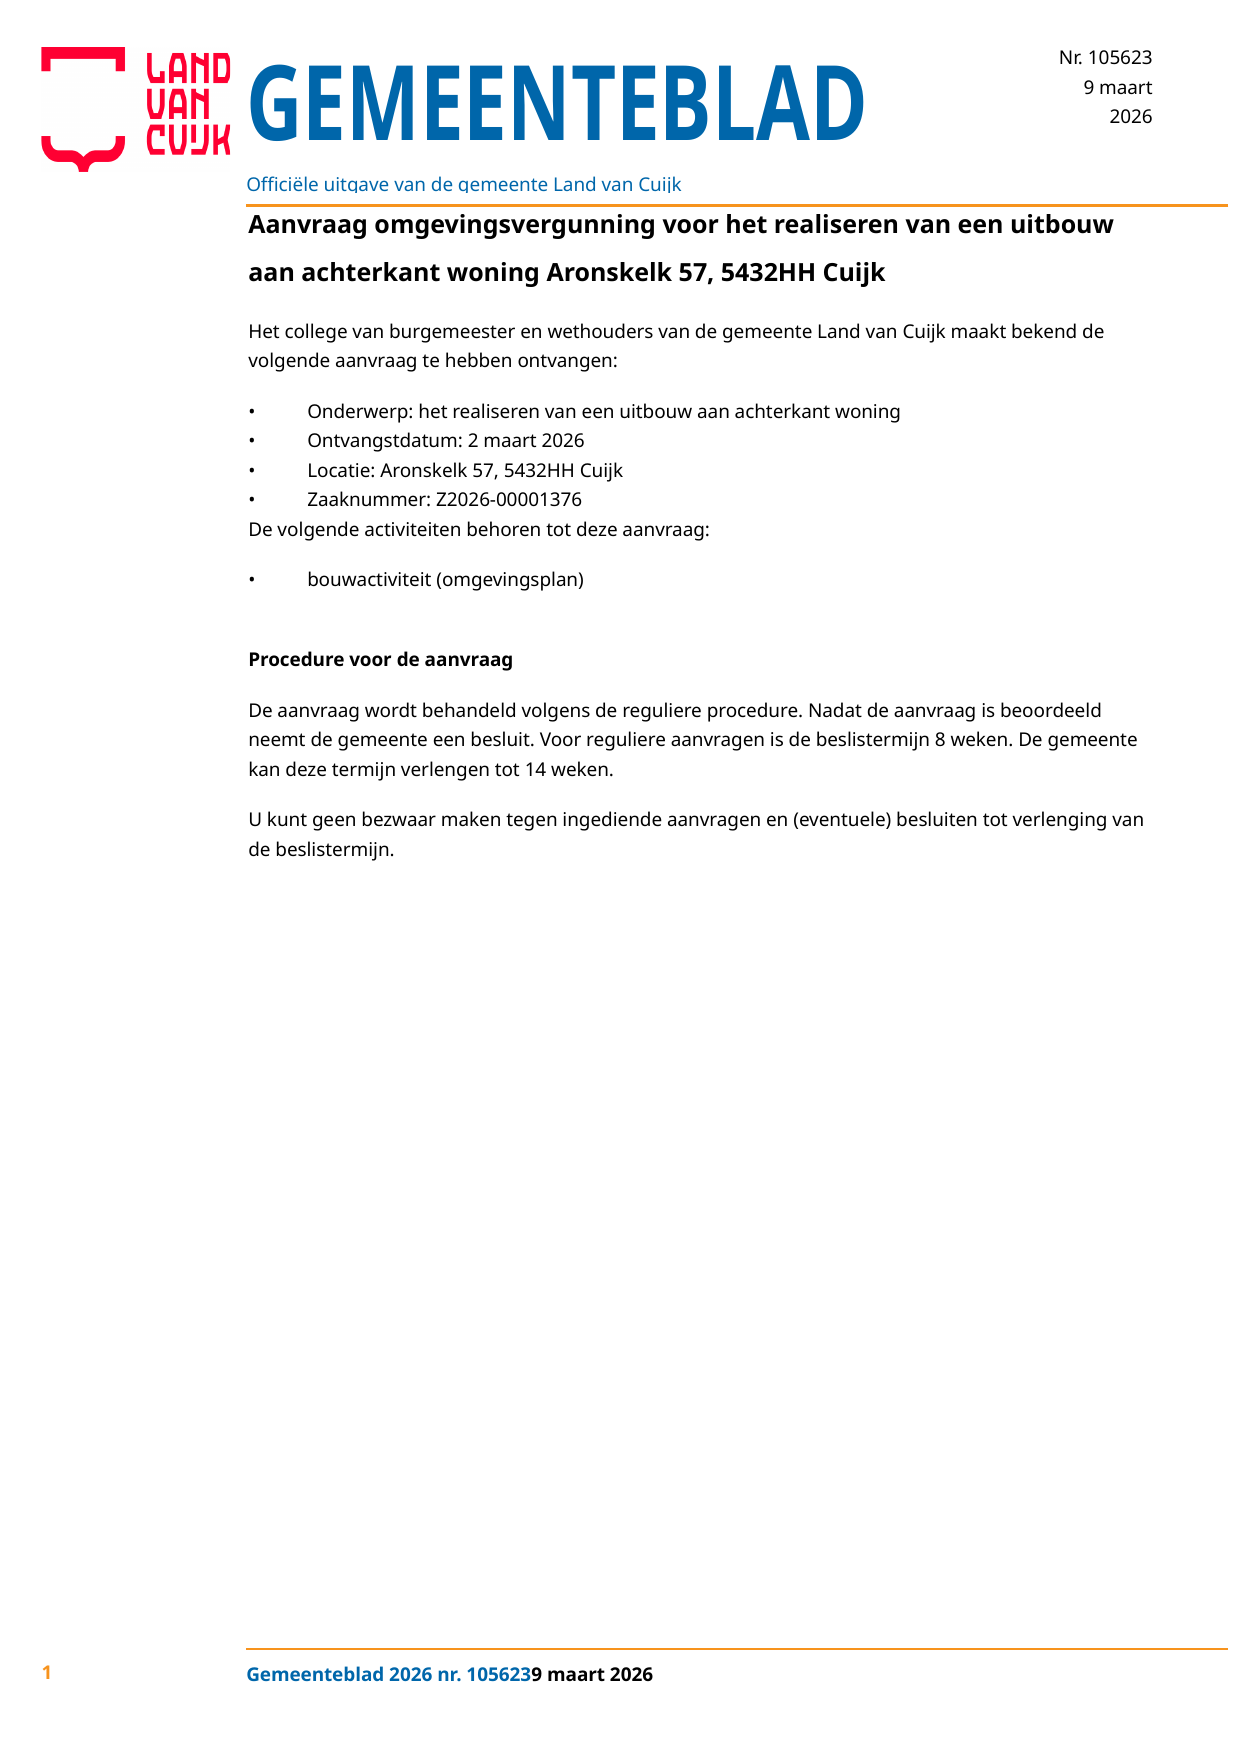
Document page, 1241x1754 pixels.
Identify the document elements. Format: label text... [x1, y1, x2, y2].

list bouwactiviteit (omgevingsplan) [248, 567, 1152, 592]
text Aanvraag omgevingsvergunning voor het realiseren van een uitbouw aan achterkant woning Aronskelk 57, 5432HH Cuijk [248, 207, 1152, 288]
list Ontvangstdatum: 2 maart 2026 [248, 427, 1152, 453]
text Het college van burgemeester en wethouders van de gemeente Land van Cuijk maakt bekend de volgende aanvraag te hebben ontvangen: [248, 318, 1152, 373]
list Locatie: Aronskelk 57, 5432HH Cuijk [248, 457, 1152, 483]
picture [41, 47, 231, 172]
text Procedure voor de aanvraag [248, 647, 1152, 672]
list Zaaknummer: Z2026-00001376 [248, 487, 1152, 512]
text De aanvraag wordt behandeld volgens de reguliere procedure. Nadat de aanvraag is beoordeeld neemt de gemeente een besluit. Voor reguliere aanvragen is de beslistermijn 8 weken. De gemeente kan deze termijn verlengen tot 14 weken. [248, 697, 1152, 782]
text De volgende activiteiten behoren tot deze aanvraag: [248, 516, 1152, 542]
list Onderwerp: het realiseren van een uitbouw aan achterkant woning [248, 398, 1152, 424]
text U kunt geen bezwaar maken tegen ingediende aanvragen en (eventuele) besluiten tot verlenging van de beslistermijn. [248, 807, 1152, 862]
